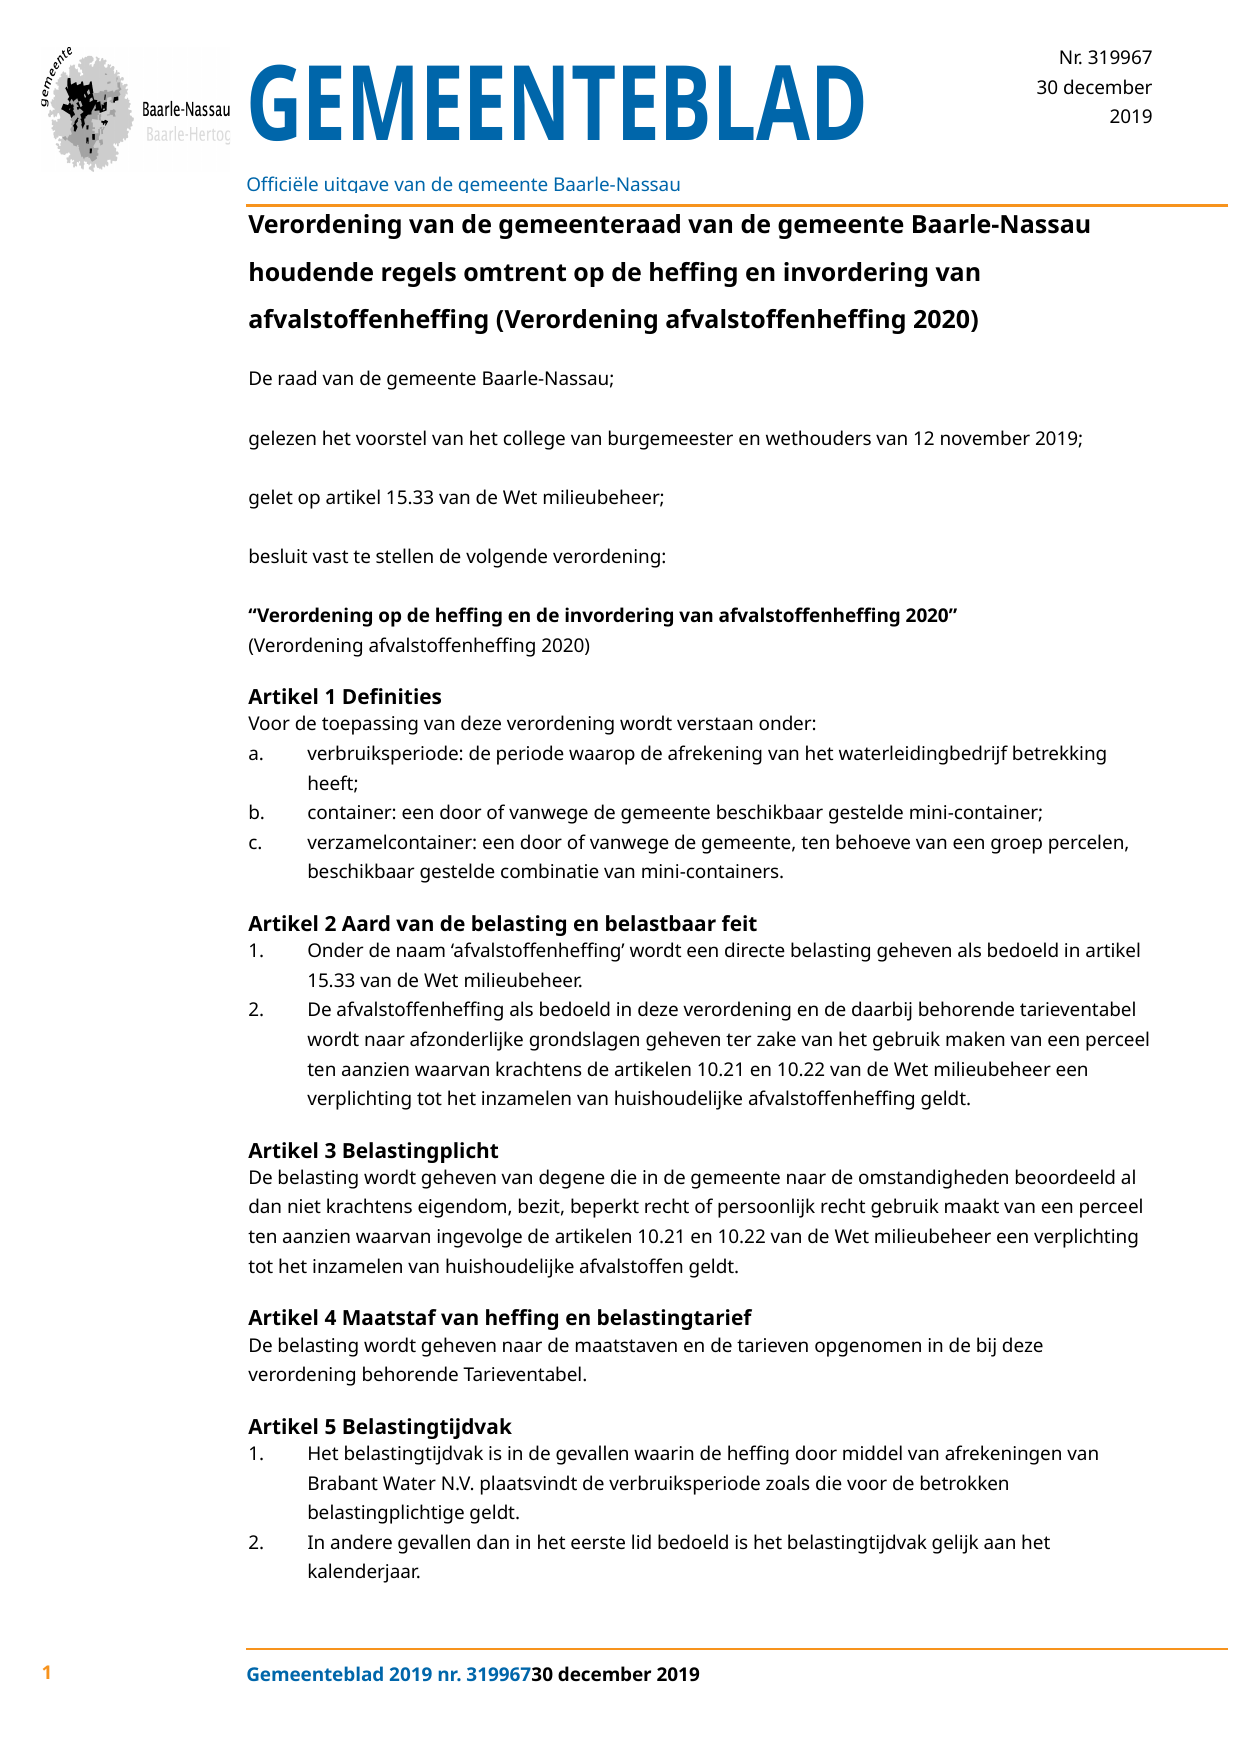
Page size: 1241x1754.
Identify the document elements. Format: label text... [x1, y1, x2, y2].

picture [41, 47, 231, 172]
list verzamelcontainer: een door of vanwege de gemeente, ten behoeve van een groep percelen, beschikbaar gestelde combinatie van mini-containers. [248, 829, 1152, 884]
text gelezen het voorstel van het college van burgemeester en wethouders van 12 november 2019; [248, 425, 1152, 450]
text Artikel 3 Belastingplicht [248, 1136, 1152, 1164]
text gelet op artikel 15.33 van de Wet milieubeheer; [248, 484, 1152, 509]
list container: een door of vanwege de gemeente beschikbaar gestelde mini-container; [248, 799, 1152, 825]
list verbruiksperiode: de periode waarop de afrekening van het waterleidingbedrijf betrekking heeft; [248, 740, 1152, 796]
text Artikel 2 Aard van de belasting en belastbaar feit [248, 909, 1152, 937]
text De belasting wordt geheven naar de maatstaven en de tarieven opgenomen in de bij deze verordening behorende Tarieventabel. [248, 1332, 1152, 1387]
list De afvalstoffenheffing als bedoeld in deze verordening en de daarbij behorende tarieventabel wordt naar afzonderlijke grondslagen geheven ter zake van het gebruik maken van een perceel ten aanzien waarvan krachtens de artikelen 10.21 en 10.22 van de Wet milieubeheer een verplichting tot het inzamelen van huishoudelijke afvalstoffenheffing geldt. [248, 997, 1152, 1111]
text (Verordening afvalstoffenheffing 2020) [248, 632, 1152, 657]
text Voor de toepassing van deze verordening wordt verstaan onder: [248, 711, 1152, 736]
text Artikel 1 Definities [248, 682, 1152, 711]
text Artikel 5 Belastingtijdvak [248, 1412, 1152, 1440]
list Het belastingtijdvak is in de gevallen waarin de heffing door middel van afrekeningen van Brabant Water N.V. plaatsvindt de verbruiksperiode zoals die voor de betrokken belastingplichtige geldt. [248, 1440, 1152, 1525]
text Verordening van de gemeenteraad van de gemeente Baarle-Nassau houdende regels omtrent op de heffing en invordering van afvalstoffenheffing (Verordening afvalstoffenheffing 2020) [248, 207, 1152, 336]
list In andere gevallen dan in het eerste lid bedoeld is het belastingtijdvak gelijk aan het kalenderjaar. [248, 1529, 1152, 1584]
text besluit vast te stellen de volgende verordening: [248, 543, 1152, 569]
text De raad van de gemeente Baarle-Nassau; [248, 366, 1152, 391]
text “Verordening op de heffing en de invordering van afvalstoffenheffing 2020” [248, 602, 1152, 628]
text De belasting wordt geheven van degene die in de gemeente naar de omstandigheden beoordeeld al dan niet krachtens eigendom, bezit, beperkt recht of persoonlijk recht gebruik maakt van een perceel ten aanzien waarvan ingevolge de artikelen 10.21 en 10.22 van de Wet milieubeheer een verplichting tot het inzamelen van huishoudelijke afvalstoffen geldt. [248, 1164, 1152, 1279]
list Onder de naam ‘afvalstoffenheffing’ wordt een directe belasting geheven als bedoeld in artikel 15.33 van de Wet milieubeheer. [248, 937, 1152, 993]
text Artikel 4 Maatstaf van heffing en belastingtarief [248, 1303, 1152, 1332]
